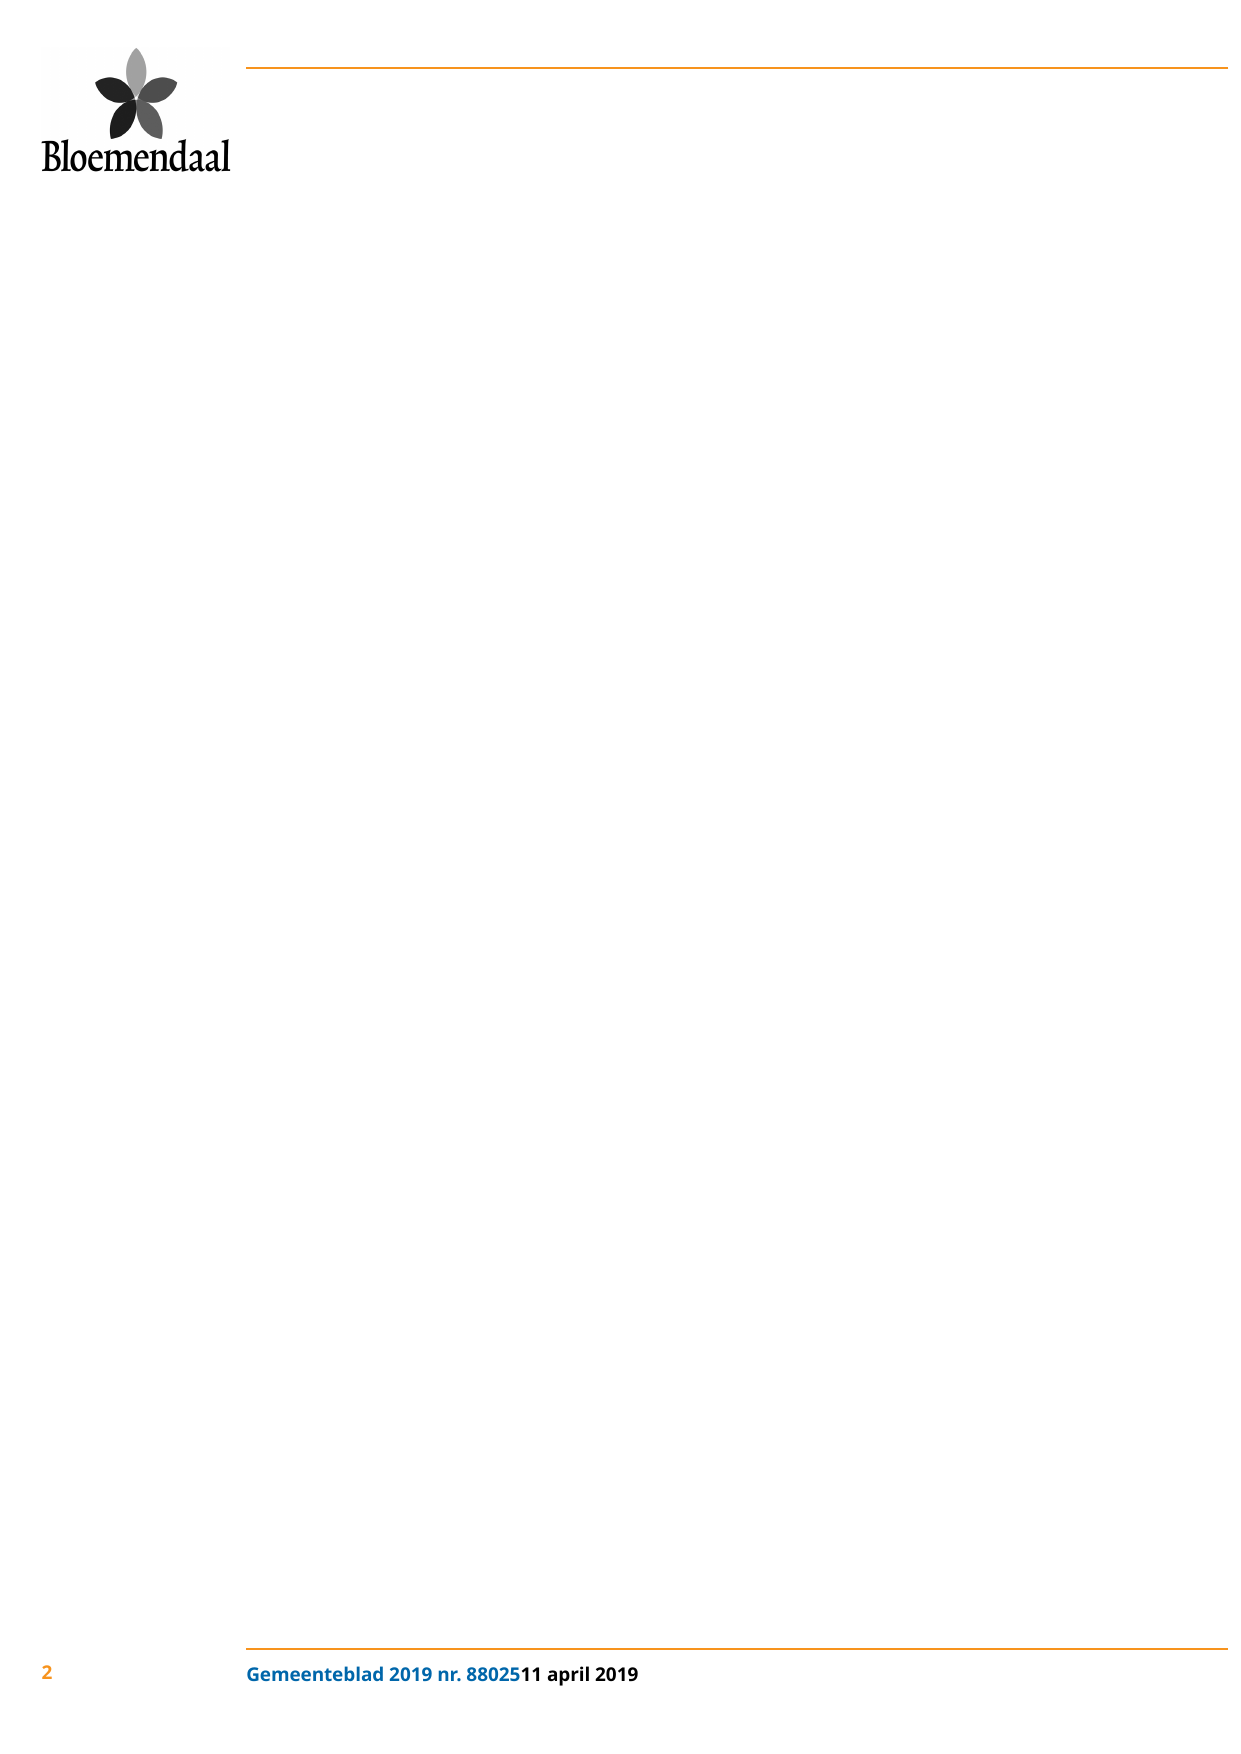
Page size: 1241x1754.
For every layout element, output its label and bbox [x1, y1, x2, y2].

picture [41, 47, 231, 172]
